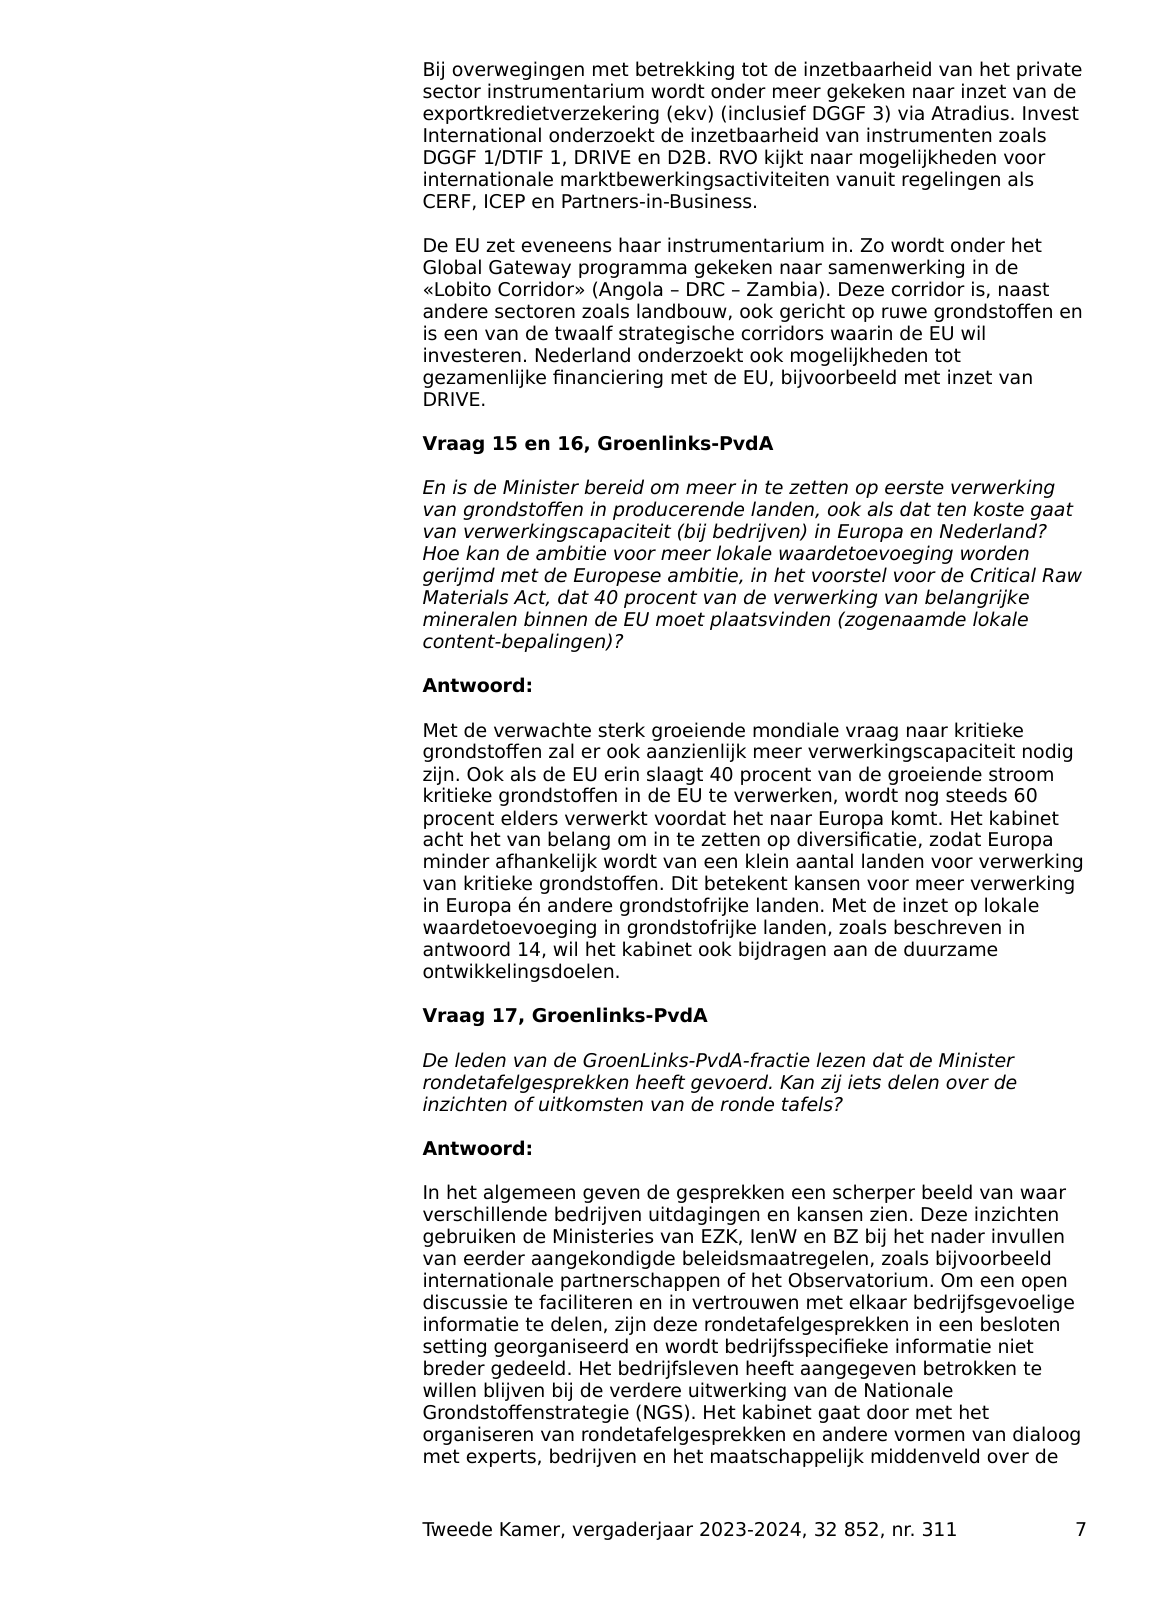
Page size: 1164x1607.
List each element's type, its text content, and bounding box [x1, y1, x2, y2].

subtitle Vraag 15 en 16, Groenlinks-PvdA [422, 433, 1087, 455]
text De EU zet eveneens haar instrumentarium in. Zo wordt onder het Global Gateway programma gekeken naar samenwerking in de «Lobito Corridor» (Angola – DRC – Zambia). Deze corridor is, naast andere sectoren zoals landbouw, ook gericht op ruwe grondstoffen en is een van de twaalf strategische corridors waarin de EU wil investeren. Nederland onderzoekt ook mogelijkheden tot gezamenlijke financiering met de EU, bijvoorbeeld met inzet van DRIVE. [422, 235, 1087, 411]
text In het algemeen geven de gesprekken een scherper beeld van waar verschillende bedrijven uitdagingen en kansen zien. Deze inzichten gebruiken de Ministeries van EZK, IenW en BZ bij het nader invullen van eerder aangekondigde beleidsmaatregelen, zoals bijvoorbeeld internationale partnerschappen of het Observatorium. Om een open discussie te faciliteren en in vertrouwen met elkaar bedrijfsgevoelige informatie te delen, zijn deze rondetafelgesprekken in een besloten setting georganiseerd en wordt bedrijfsspecifieke informatie niet breder gedeeld. Het bedrijfsleven heeft aangegeven betrokken te willen blijven bij de verdere uitwerking van de Nationale Grondstoffenstrategie (NGS). Het kabinet gaat door met het organiseren van rondetafelgesprekken en andere vormen van dialoog met experts, bedrijven en het maatschappelijk middenveld over de [422, 1182, 1087, 1468]
text Met de verwachte sterk groeiende mondiale vraag naar kritieke grondstoffen zal er ook aanzienlijk meer verwerkingscapaciteit nodig zijn. Ook als de EU erin slaagt 40 procent van de groeiende stroom kritieke grondstoffen in de EU te verwerken, wordt nog steeds 60 procent elders verwerkt voordat het naar Europa komt. Het kabinet acht het van belang om in te zetten op diversificatie, zodat Europa minder afhankelijk wordt van een klein aantal landen voor verwerking van kritieke grondstoffen. Dit betekent kansen voor meer verwerking in Europa én andere grondstofrijke landen. Met de inzet op lokale waardetoevoeging in grondstofrijke landen, zoals beschreven in antwoord 14, wil het kabinet ook bijdragen aan de duurzame ontwikkelingsdoelen. [422, 719, 1087, 983]
subtitle Antwoord: [422, 1138, 1087, 1160]
subtitle Vraag 17, Groenlinks-PvdA [422, 1005, 1087, 1027]
text En is de Minister bereid om meer in te zetten op eerste verwerking van grondstoffen in producerende landen, ook als dat ten koste gaat van verwerkingscapaciteit (bij bedrijven) in Europa en Nederland? Hoe kan de ambitie voor meer lokale waardetoevoeging worden gerijmd met de Europese ambitie, in het voorstel voor de Critical Raw Materials Act, dat 40 procent van de verwerking van belangrijke mineralen binnen de EU moet plaatsvinden (zogenaamde lokale content-bepalingen)? [422, 477, 1087, 653]
subtitle Antwoord: [422, 675, 1087, 697]
text Bij overwegingen met betrekking tot de inzetbaarheid van het private sector instrumentarium wordt onder meer gekeken naar inzet van de exportkredietverzekering (ekv) (inclusief DGGF 3) via Atradius. Invest International onderzoekt de inzetbaarheid van instrumenten zoals DGGF 1/DTIF 1, DRIVE en D2B. RVO kijkt naar mogelijkheden voor internationale marktbewerkingsactiviteiten vanuit regelingen als CERF, ICEP en Partners-in-Business. [422, 59, 1087, 213]
text De leden van de GroenLinks-PvdA-fractie lezen dat de Minister rondetafelgesprekken heeft gevoerd. Kan zij iets delen over de inzichten of uitkomsten van de ronde tafels? [422, 1049, 1087, 1116]
